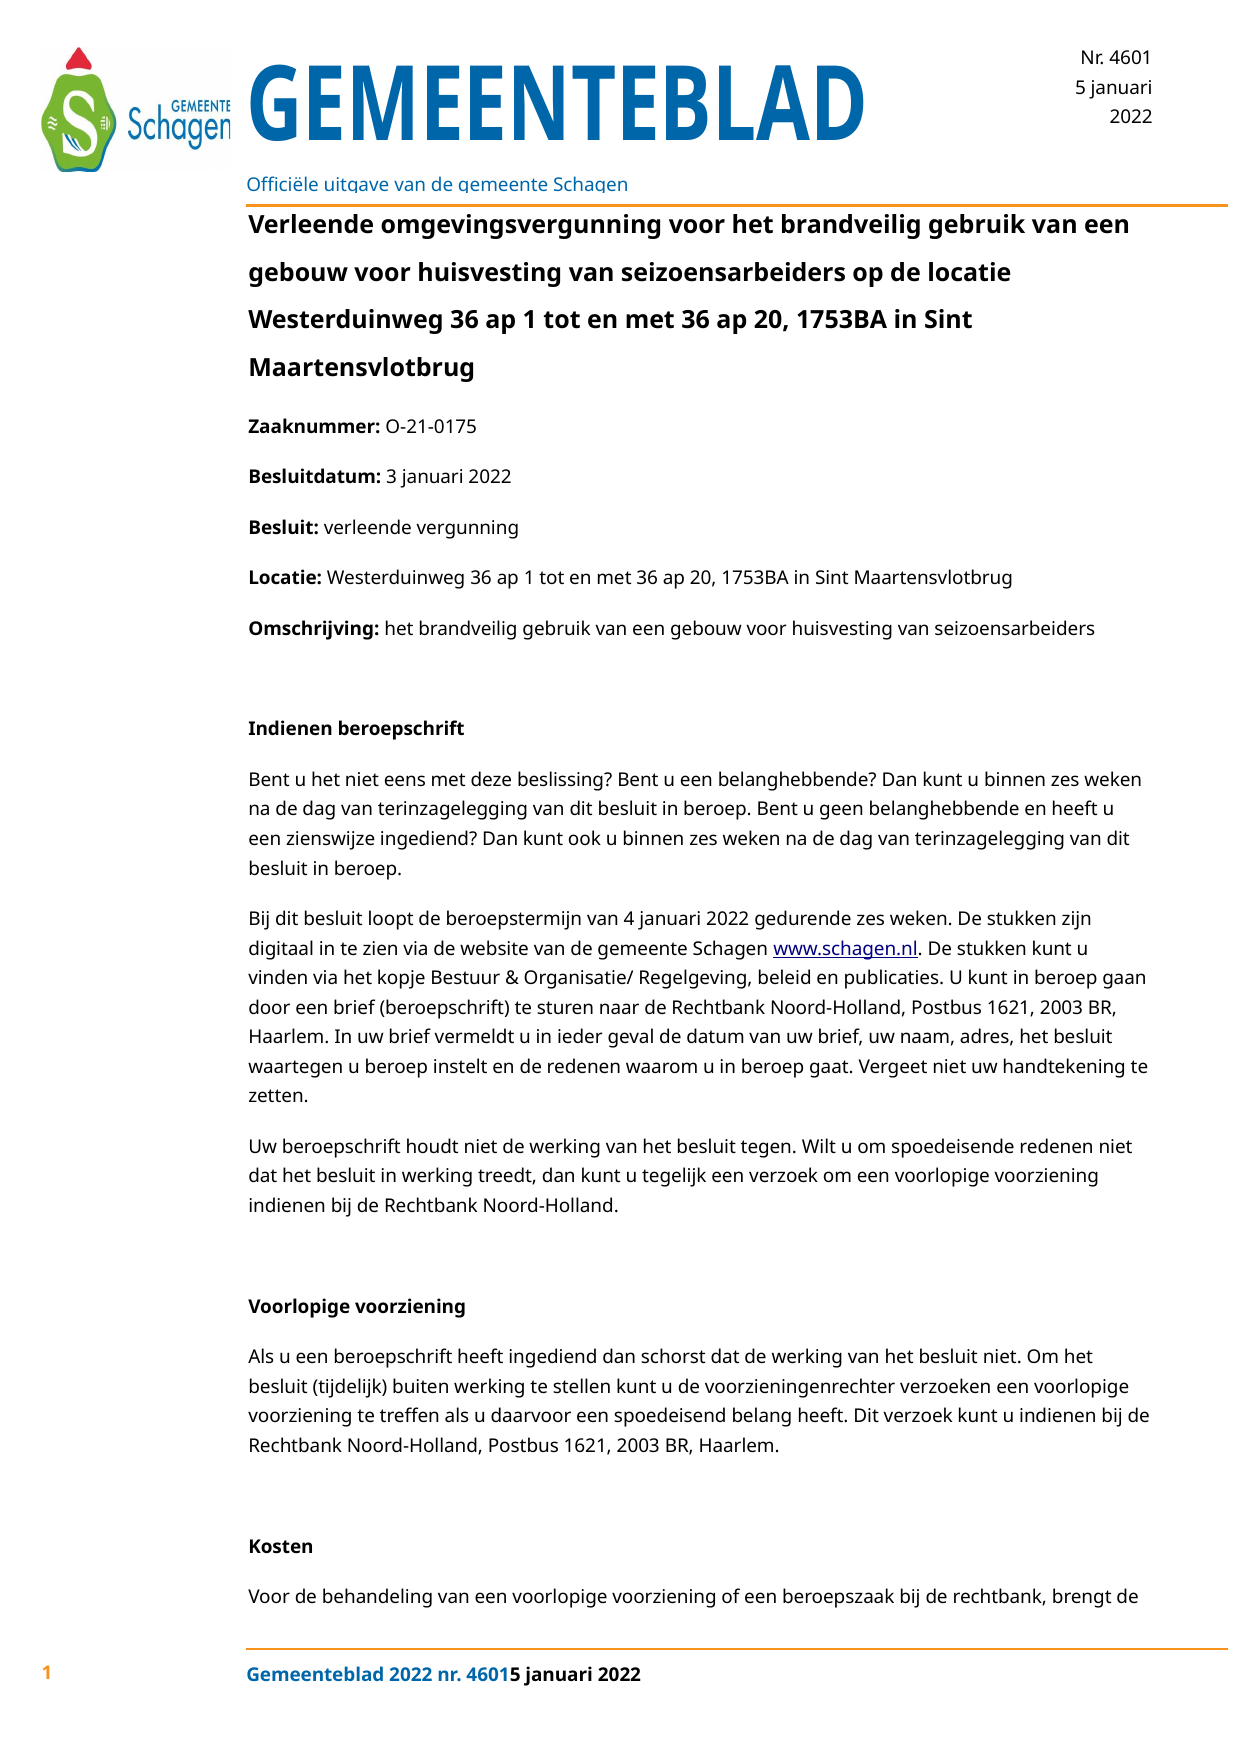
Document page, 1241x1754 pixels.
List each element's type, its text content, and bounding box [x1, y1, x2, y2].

picture [41, 47, 231, 172]
text Verleende omgevingsvergunning voor het brandveilig gebruik van een gebouw voor huisvesting van seizoensarbeiders op de locatie Westerduinweg 36 ap 1 tot en met 36 ap 20, 1753BA in Sint Maartensvlotbrug [248, 207, 1152, 384]
text Zaaknummer: O-21-0175 [248, 413, 1152, 439]
text Als u een beroepschrift heeft ingediend dan schorst dat de werking van het besluit niet. Om het besluit (tijdelijk) buiten werking te stellen kunt u de voorzieningenrechter verzoeken een voorlopige voorziening te treffen als u daarvoor een spoedeisend belang heeft. Dit verzoek kunt u indienen bij de Rechtbank Noord-Holland, Postbus 1621, 2003 BR, Haarlem. [248, 1343, 1152, 1458]
text Bent u het niet eens met deze beslissing? Bent u een belanghebbende? Dan kunt u binnen zes weken na de dag van terinzagelegging van dit besluit in beroep. Bent u geen belanghebbende en heeft u een zienswijze ingediend? Dan kunt ook u binnen zes weken na de dag van terinzagelegging van dit besluit in beroep. [248, 766, 1152, 881]
text Kosten [248, 1533, 1152, 1559]
text Besluitdatum: 3 januari 2022 [248, 463, 1152, 489]
text Voor de behandeling van een voorlopige voorziening of een beroepszaak bij de rechtbank, brengt de [248, 1583, 1152, 1609]
text Bij dit besluit loopt de beroepstermijn van 4 januari 2022 gedurende zes weken. De stukken zijn digitaal in te zien via de website van de gemeente Schagen www.schagen.nl. De stukken kunt u vinden via het kopje Bestuur & Organisatie/ Regelgeving, beleid en publicaties. U kunt in beroep gaan door een brief (beroepschrift) te sturen naar de Rechtbank Noord-Holland, Postbus 1621, 2003 BR, Haarlem. In uw brief vermeldt u in ieder geval de datum van uw brief, uw naam, adres, het besluit waartegen u beroep instelt en de redenen waarom u in beroep gaat. Vergeet niet uw handtekening te zetten. [248, 905, 1152, 1108]
text Indienen beroepschrift [248, 716, 1152, 741]
text Omschrijving: het brandveilig gebruik van een gebouw voor huisvesting van seizoensarbeiders [248, 615, 1152, 641]
text Voorlopige voorziening [248, 1293, 1152, 1319]
text Uw beroepschrift houdt niet de werking van het besluit tegen. Wilt u om spoedeisende redenen niet dat het besluit in werking treedt, dan kunt u tegelijk een verzoek om een voorlopige voorziening indienen bij de Rechtbank Noord-Holland. [248, 1133, 1152, 1218]
text Locatie: Westerduinweg 36 ap 1 tot en met 36 ap 20, 1753BA in Sint Maartensvlotbrug [248, 564, 1152, 590]
text Besluit: verleende vergunning [248, 514, 1152, 540]
